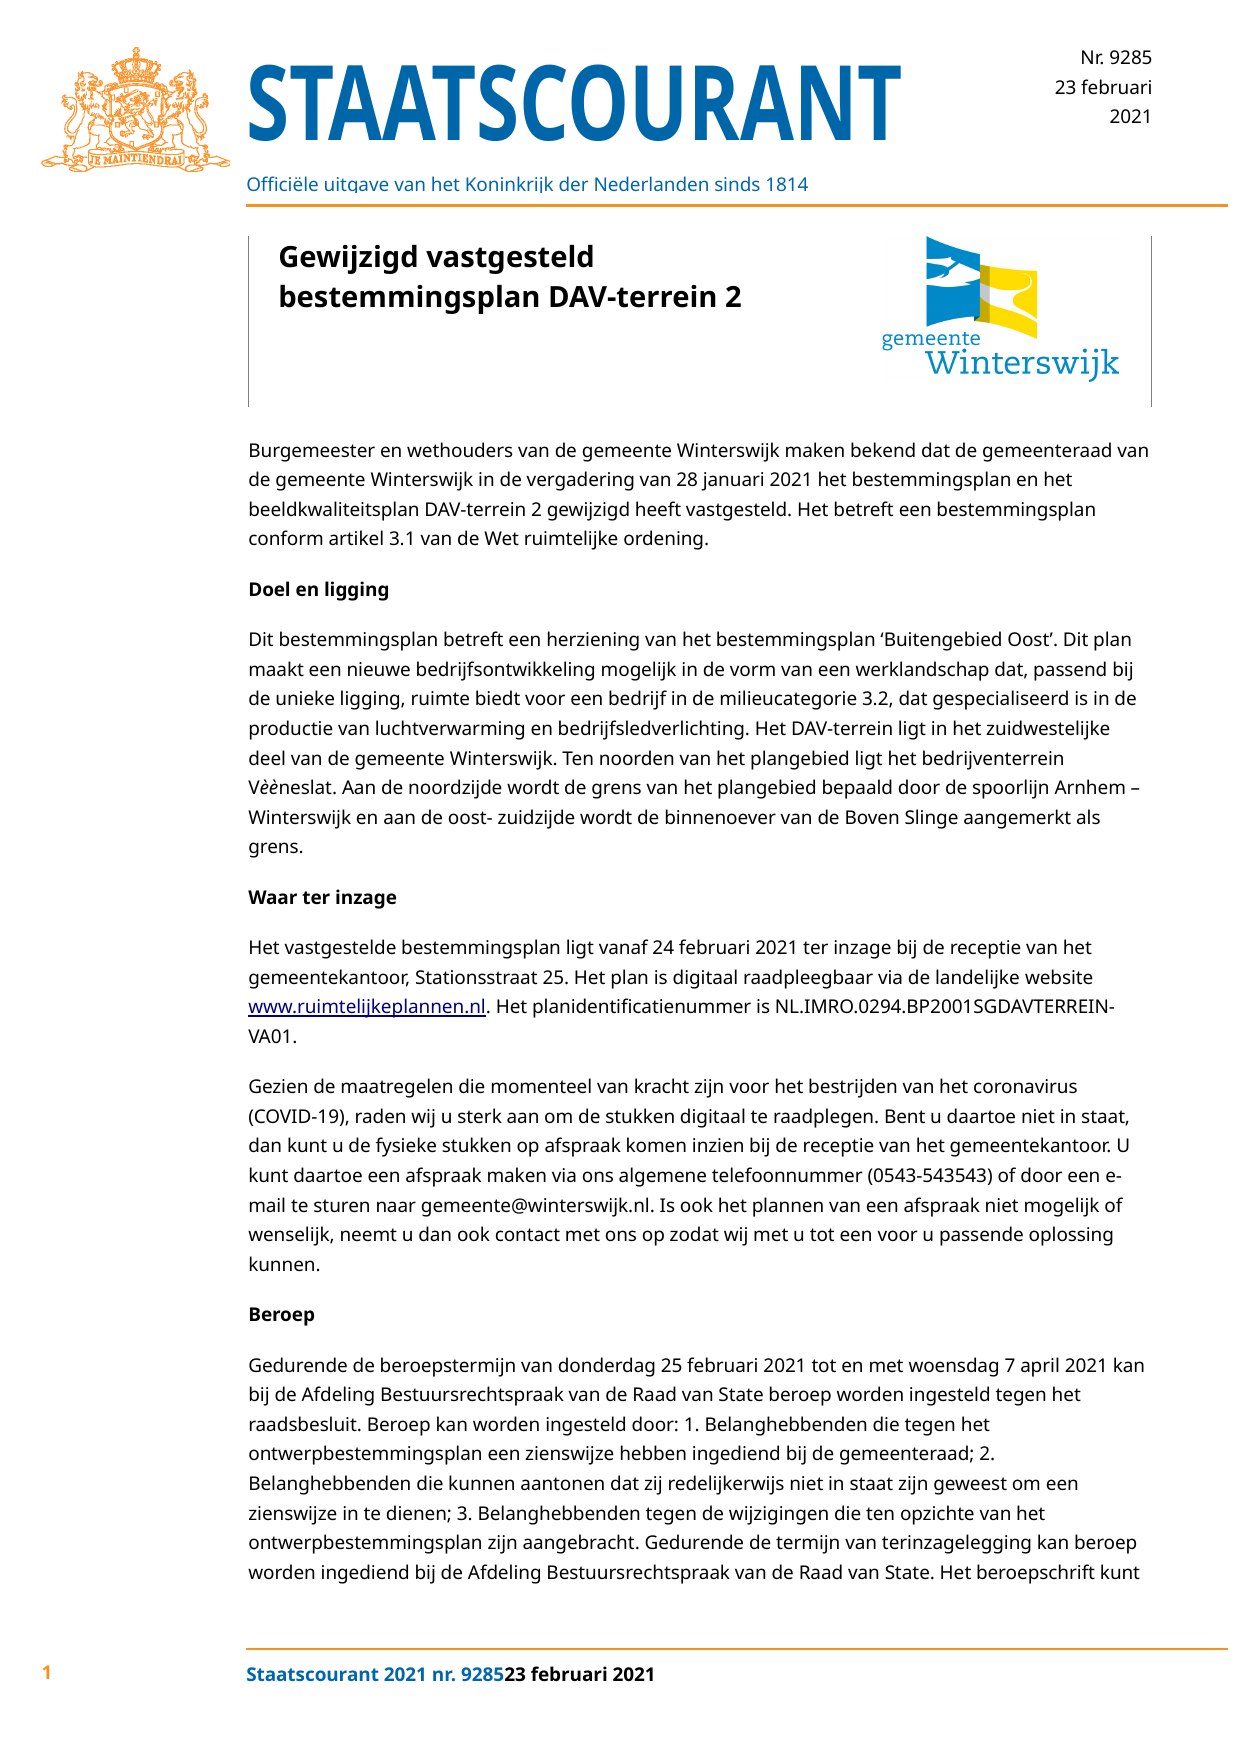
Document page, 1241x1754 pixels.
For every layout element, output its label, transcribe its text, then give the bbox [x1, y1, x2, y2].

text Waar ter inzage [248, 884, 1152, 909]
text Doel en ligging [248, 576, 1152, 602]
table_header Gewijzigd vastgesteld bestemmingsplan DAV-terrein 2 [249, 236, 850, 407]
text Gezien de maatregelen die momenteel van kracht zijn voor het bestrijden van het coronavirus (COVID-19), raden wij u sterk aan om de stukken digitaal te raadplegen. Bent u daartoe niet in staat, dan kunt u de fysieke stukken op afspraak komen inzien bij de receptie van het gemeentekantoor. U kunt daartoe een afspraak maken via ons algemene telefoonnummer (0543-543543) of door een e-mail te sturen naar gemeente@winterswijk.nl. Is ook het plannen van een afspraak niet mogelijk of wenselijk, neemt u dan ook contact met ons op zodat wij met u tot een voor u passende oplossing kunnen. [248, 1073, 1152, 1277]
picture [41, 47, 231, 172]
picture [882, 236, 1119, 382]
text Het vastgestelde bestemmingsplan ligt vanaf 24 februari 2021 ter inzage bij de receptie van het gemeentekantoor, Stationsstraat 25. Het plan is digitaal raadpleegbaar via de landelijke website www.ruimtelijkeplannen.nl. Het planidentificatienummer is NL.IMRO.0294.BP2001SGDAVTERREIN-VA01. [248, 934, 1152, 1049]
picture [1111, 360, 1119, 371]
text Gedurende de beroepstermijn van donderdag 25 februari 2021 tot en met woensdag 7 april 2021 kan bij de Afdeling Bestuursrechtspraak van de Raad van State beroep worden ingesteld tegen het raadsbesluit. Beroep kan worden ingesteld door: 1. Belanghebbenden die tegen het ontwerpbestemmingsplan een zienswijze hebben ingediend bij de gemeenteraad; 2. Belanghebbenden die kunnen aantonen dat zij redelijkerwijs niet in staat zijn geweest om een zienswijze in te dienen; 3. Belanghebbenden tegen de wijzigingen die ten opzichte van het ontwerpbestemmingsplan zijn aangebracht. Gedurende de termijn van terinzagelegging kan beroep worden ingediend bij de Afdeling Bestuursrechtspraak van de Raad van State. Het beroepschrift kunt [248, 1352, 1152, 1584]
table_header [850, 236, 1151, 407]
text Dit bestemmingsplan betreft een herziening van het bestemmingsplan ‘Buitengebied Oost’. Dit plan maakt een nieuwe bedrijfsontwikkeling mogelijk in de vorm van een werklandschap dat, passend bij de unieke ligging, ruimte biedt voor een bedrijf in de milieucategorie 3.2, dat gespecialiseerd is in de productie van luchtverwarming en bedrijfsledverlichting. Het DAV-terrein ligt in het zuidwestelijke deel van de gemeente Winterswijk. Ten noorden van het plangebied ligt het bedrijventerrein Vèèneslat. Aan de noordzijde wordt de grens van het plangebied bepaald door de spoorlijn Arnhem – Winterswijk en aan de oost- zuidzijde wordt de binnenoever van de Boven Slinge aangemerkt als grens. [248, 626, 1152, 859]
text Beroep [248, 1301, 1152, 1327]
text Burgemeester en wethouders van de gemeente Winterswijk maken bekend dat de gemeenteraad van de gemeente Winterswijk in de vergadering van 28 januari 2021 het bestemmingsplan en het beeldkwaliteitsplan DAV-terrein 2 gewijzigd heeft vastgesteld. Het betreft een bestemmingsplan conform artikel 3.1 van de Wet ruimtelijke ordening. [248, 437, 1152, 551]
